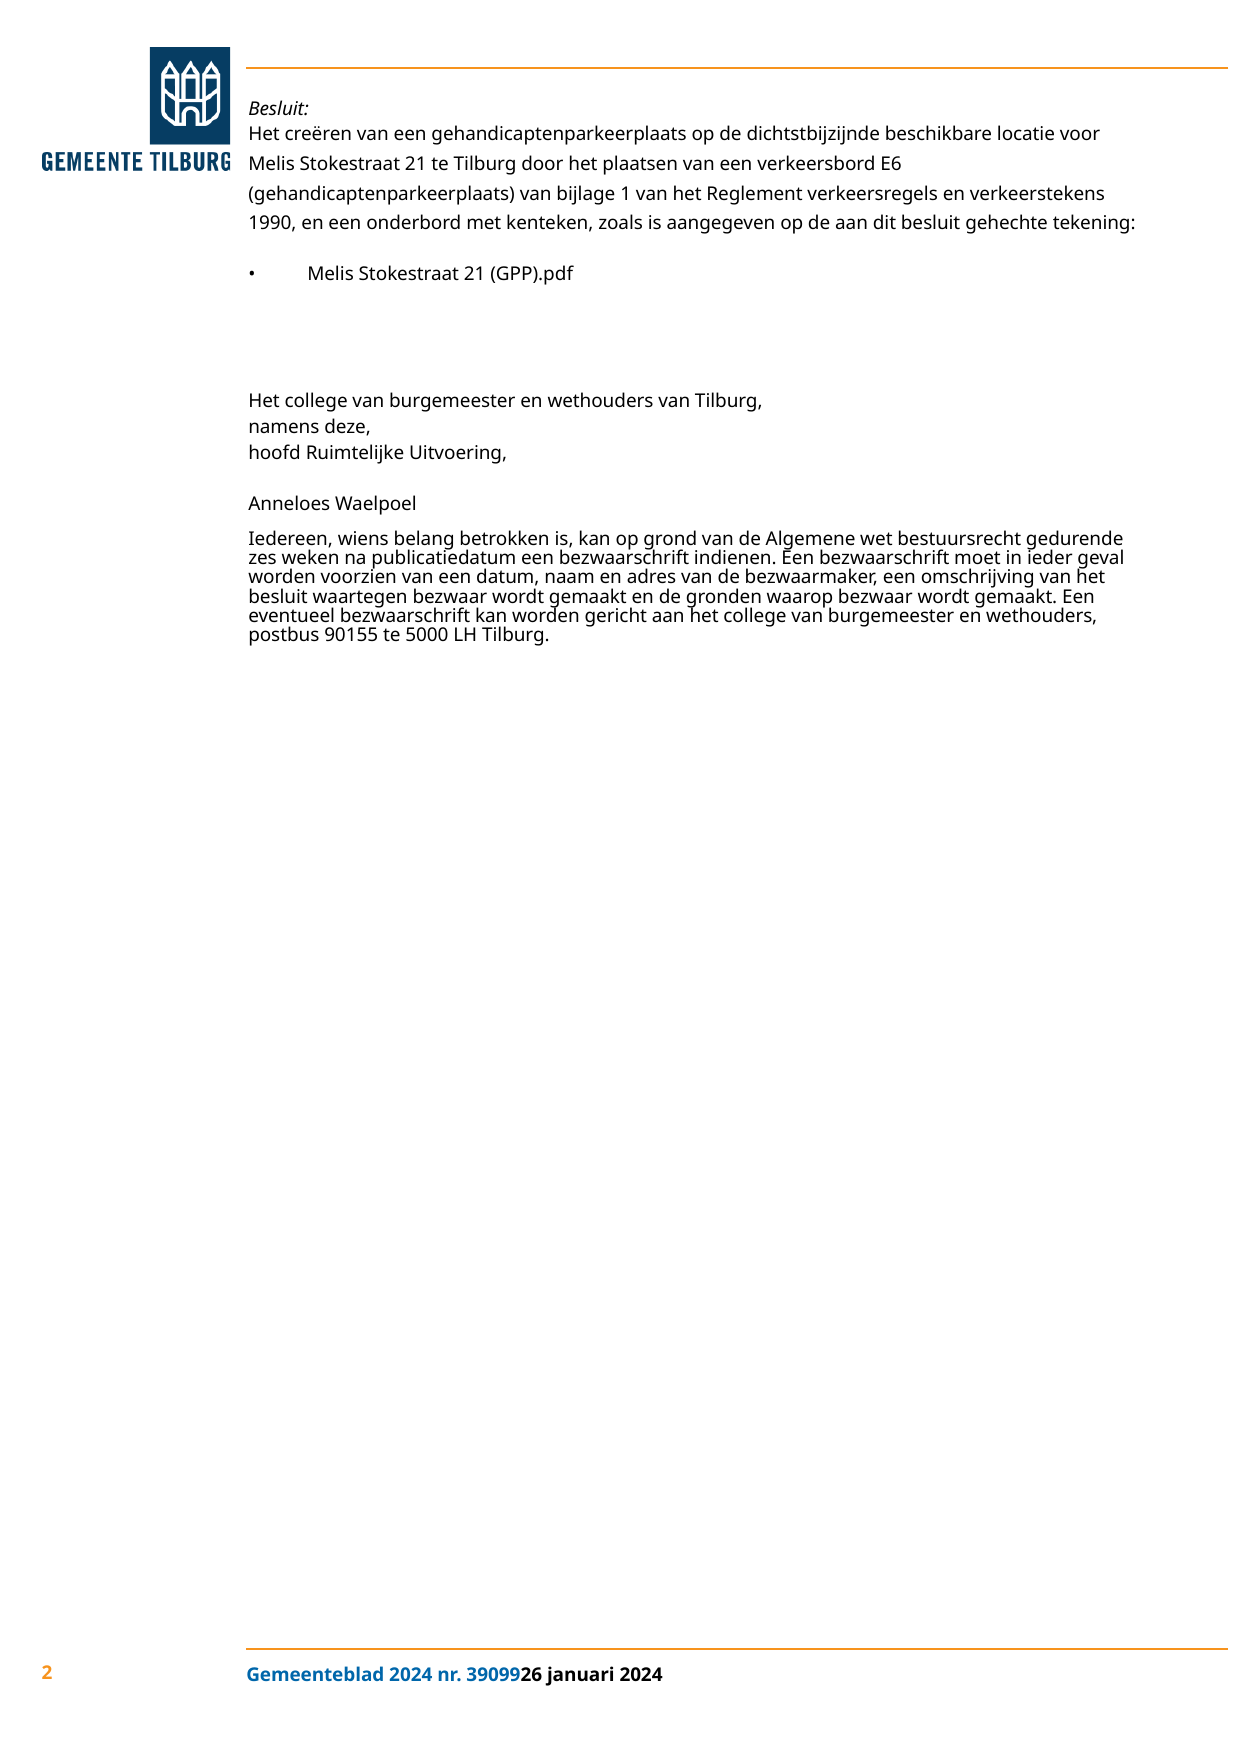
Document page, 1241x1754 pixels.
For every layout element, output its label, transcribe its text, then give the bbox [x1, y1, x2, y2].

text Anneloes Waelpoel [248, 490, 1152, 516]
text hoofd Ruimtelijke Uitvoering, [248, 439, 1152, 465]
text Het college van burgemeester en wethouders van Tilburg, [248, 387, 1152, 413]
list Melis Stokestraat 21 (GPP).pdf [248, 260, 1152, 285]
picture [41, 47, 231, 172]
text namens deze, [248, 413, 1152, 439]
text Iedereen, wiens belang betrokken is, kan op grond van de Algemene wet bestuursrecht gedurende zes weken na publicatiedatum een bezwaarschrift indienen. Een bezwaarschrift moet in ieder geval worden voorzien van een datum, naam en adres van de bezwaarmaker, een omschrijving van het besluit waartegen bezwaar wordt gemaakt en de gronden waarop bezwaar wordt gemaakt. Een eventueel bezwaarschrift kan worden gericht aan het college van burgemeester en wethouders, postbus 90155 te 5000 LH Tilburg. [248, 530, 1152, 645]
text Besluit: [248, 95, 1152, 121]
text Het creëren van een gehandicaptenparkeerplaats op de dichtstbijzijnde beschikbare locatie voor Melis Stokestraat 21 te Tilburg door het plaatsen van een verkeersbord E6 (gehandicaptenparkeerplaats) van bijlage 1 van het Reglement verkeersregels en verkeerstekens 1990, en een onderbord met kenteken, zoals is aangegeven op de aan dit besluit gehechte tekening: [248, 121, 1152, 235]
